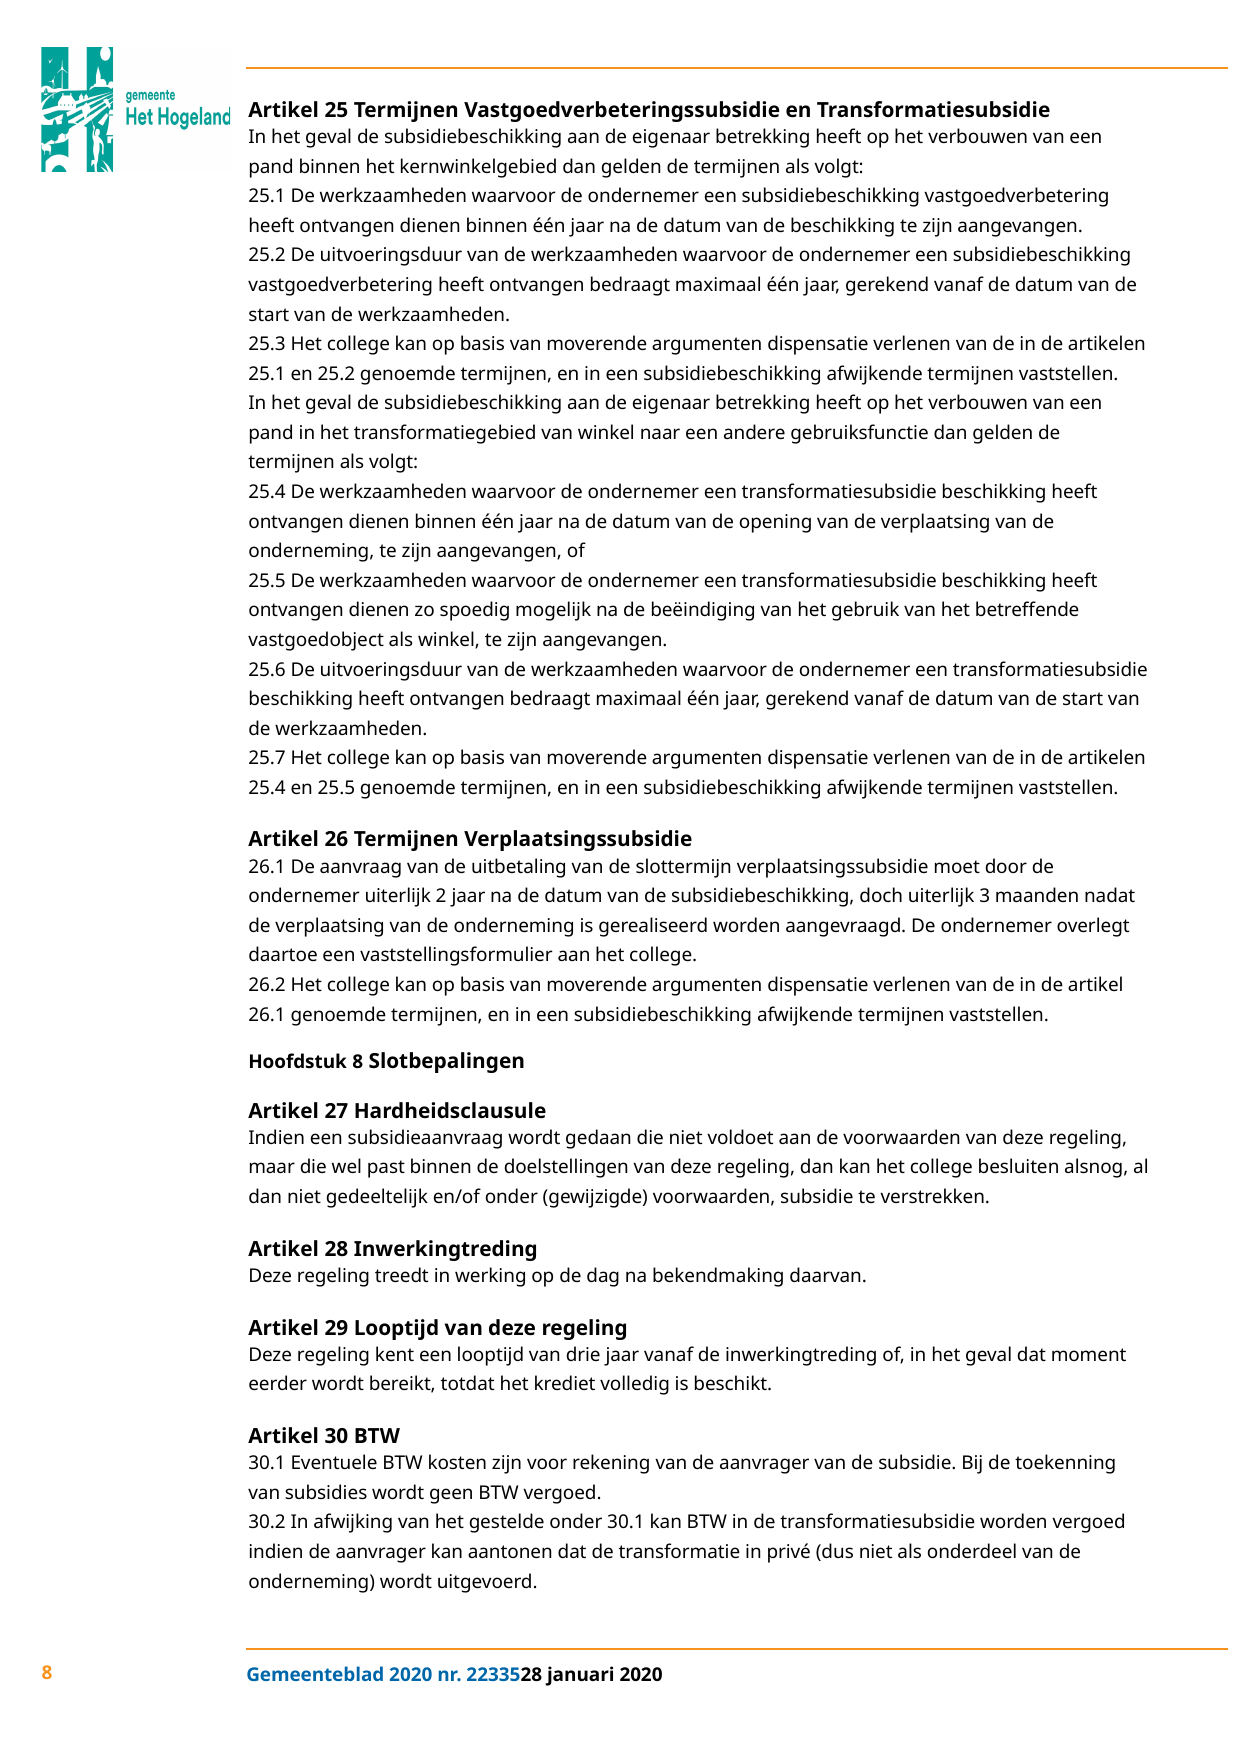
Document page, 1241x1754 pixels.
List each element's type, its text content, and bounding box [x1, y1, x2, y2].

picture [41, 47, 231, 172]
text 30.1 Eventuele BTW kosten zijn voor rekening van de aanvrager van de subsidie. Bij de toekenning van subsidies wordt geen BTW vergoed. [248, 1449, 1152, 1505]
text Deze regeling treedt in werking op de dag na bekendmaking daarvan. [248, 1262, 1152, 1288]
text In het geval de subsidiebeschikking aan de eigenaar betrekking heeft op het verbouwen van een pand in het transformatiegebied van winkel naar een andere gebruiksfunctie dan gelden de termijnen als volgt: [248, 389, 1152, 474]
text 25.1 De werkzaamheden waarvoor de ondernemer een subsidiebeschikking vastgoedverbetering heeft ontvangen dienen binnen één jaar na de datum van de beschikking te zijn aangevangen. [248, 182, 1152, 238]
text Artikel 25 Termijnen Vastgoedverbeteringssubsidie en Transformatiesubsidie [248, 95, 1152, 123]
text 25.7 Het college kan op basis van moverende argumenten dispensatie verlenen van de in de artikelen 25.4 en 25.5 genoemde termijnen, en in een subsidiebeschikking afwijkende termijnen vaststellen. [248, 744, 1152, 800]
text 25.2 De uitvoeringsduur van de werkzaamheden waarvoor de ondernemer een subsidiebeschikking vastgoedverbetering heeft ontvangen bedraagt maximaal één jaar, gerekend vanaf de datum van de start van de werkzaamheden. [248, 242, 1152, 326]
text In het geval de subsidiebeschikking aan de eigenaar betrekking heeft op het verbouwen van een pand binnen het kernwinkelgebied dan gelden de termijnen als volgt: [248, 123, 1152, 178]
text Artikel 30 BTW [248, 1421, 1152, 1449]
text 25.4 De werkzaamheden waarvoor de ondernemer een transformatiesubsidie beschikking heeft ontvangen dienen binnen één jaar na de datum van de opening van de verplaatsing van de onderneming, te zijn aangevangen, of [248, 478, 1152, 563]
text Artikel 26 Termijnen Verplaatsingssubsidie [248, 824, 1152, 853]
text 26.2 Het college kan op basis van moverende argumenten dispensatie verlenen van de in de artikel 26.1 genoemde termijnen, en in een subsidiebeschikking afwijkende termijnen vaststellen. [248, 971, 1152, 1027]
text 26.1 De aanvraag van de uitbetaling van de slottermijn verplaatsingssubsidie moet door de ondernemer uiterlijk 2 jaar na de datum van de subsidiebeschikking, doch uiterlijk 3 maanden nadat de verplaatsing van de onderneming is gerealiseerd worden aangevraagd. De ondernemer overlegt daartoe een vaststellingsformulier aan het college. [248, 853, 1152, 967]
text 25.3 Het college kan op basis van moverende argumenten dispensatie verlenen van de in de artikelen 25.1 en 25.2 genoemde termijnen, en in een subsidiebeschikking afwijkende termijnen vaststellen. [248, 330, 1152, 386]
text Hoofdstuk 8 Slotbepalingen [248, 1046, 1152, 1075]
text 30.2 In afwijking van het gestelde onder 30.1 kan BTW in de transformatiesubsidie worden vergoed indien de aanvrager kan aantonen dat de transformatie in privé (dus niet als onderdeel van de onderneming) wordt uitgevoerd. [248, 1509, 1152, 1593]
text Artikel 28 Inwerkingtreding [248, 1234, 1152, 1262]
text Artikel 29 Looptijd van deze regeling [248, 1313, 1152, 1341]
text 25.6 De uitvoeringsduur van de werkzaamheden waarvoor de ondernemer een transformatiesubsidie beschikking heeft ontvangen bedraagt maximaal één jaar, gerekend vanaf de datum van de start van de werkzaamheden. [248, 656, 1152, 741]
text Indien een subsidieaanvraag wordt gedaan die niet voldoet aan de voorwaarden van deze regeling, maar die wel past binnen de doelstellingen van deze regeling, dan kan het college besluiten alsnog, al dan niet gedeeltelijk en/of onder (gewijzigde) voorwaarden, subsidie te verstrekken. [248, 1124, 1152, 1209]
text 25.5 De werkzaamheden waarvoor de ondernemer een transformatiesubsidie beschikking heeft ontvangen dienen zo spoedig mogelijk na de beëindiging van het gebruik van het betreffende vastgoedobject als winkel, te zijn aangevangen. [248, 567, 1152, 652]
text Deze regeling kent een looptijd van drie jaar vanaf de inwerkingtreding of, in het geval dat moment eerder wordt bereikt, totdat het krediet volledig is beschikt. [248, 1341, 1152, 1396]
text Artikel 27 Hardheidsclausule [248, 1096, 1152, 1124]
